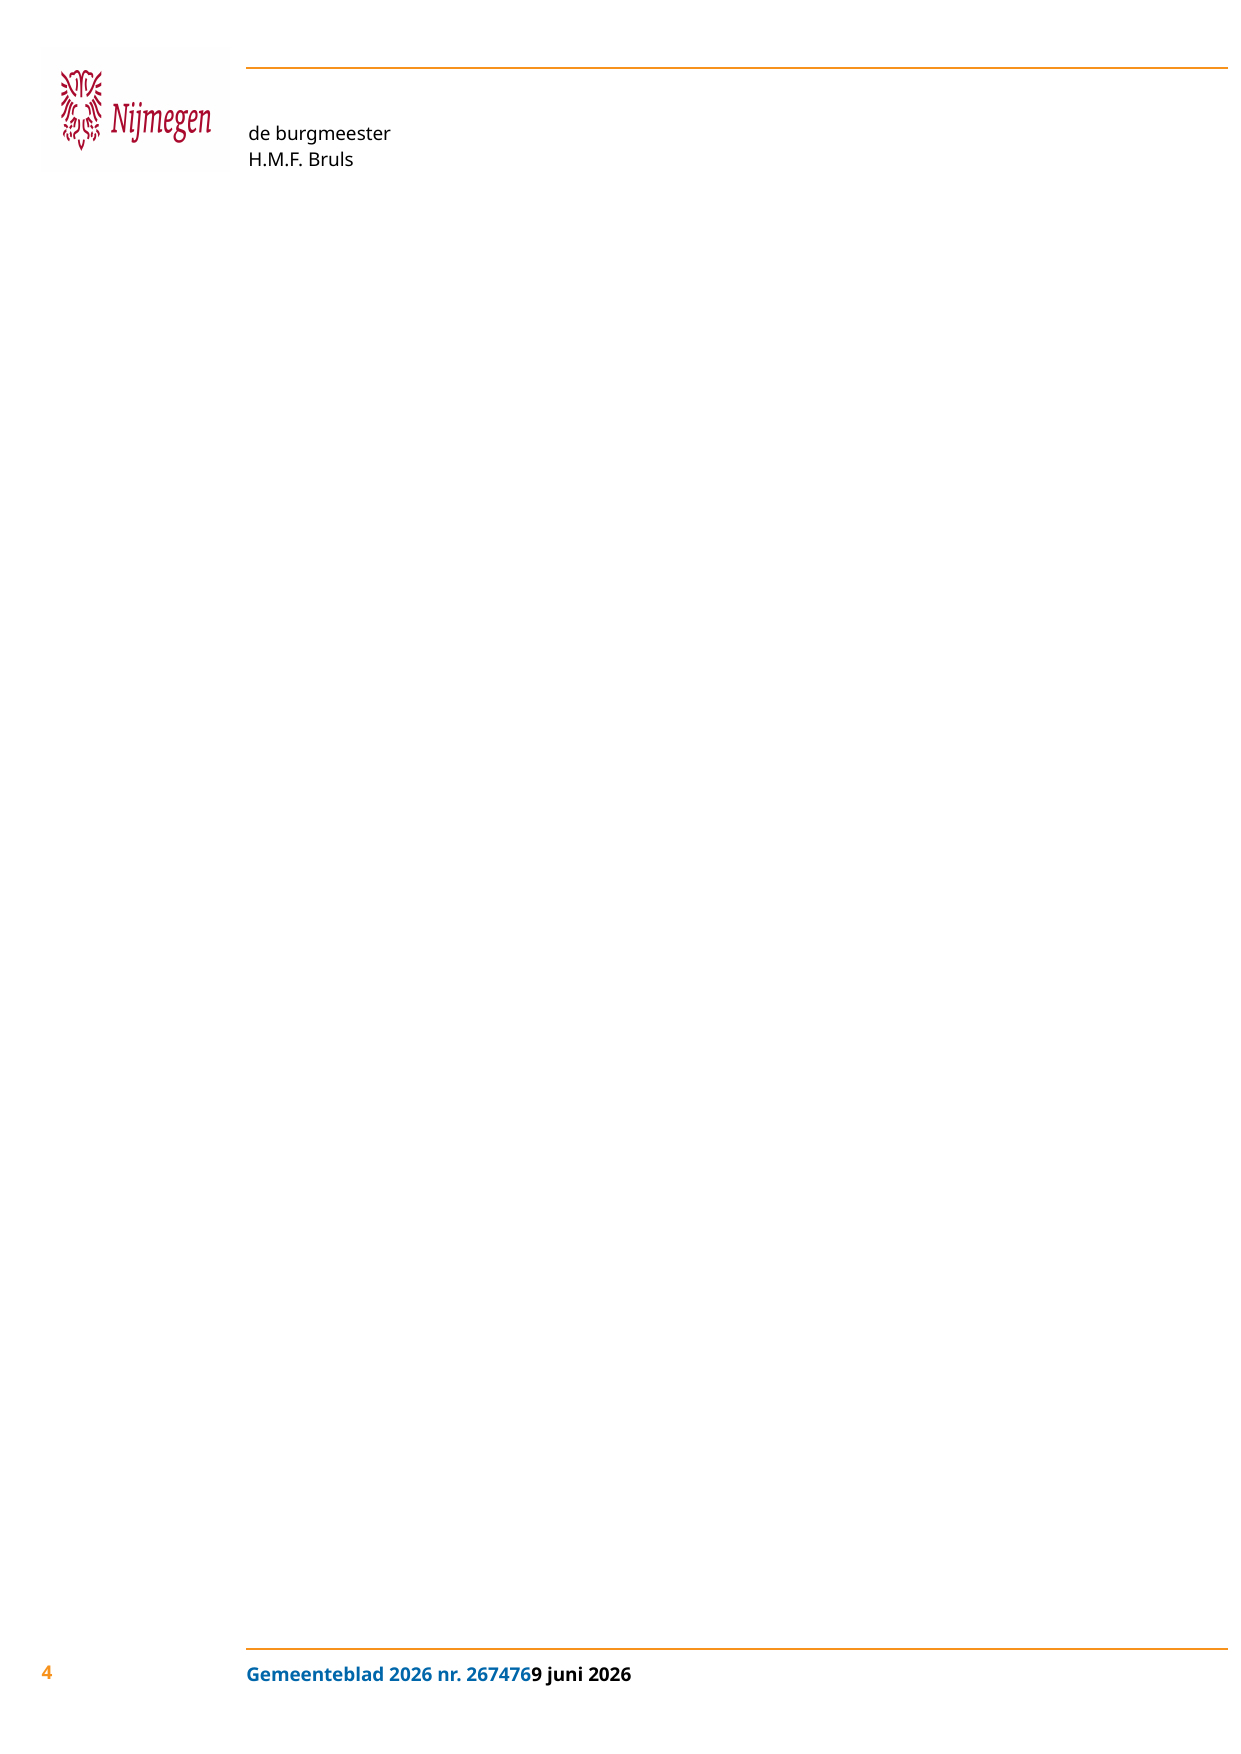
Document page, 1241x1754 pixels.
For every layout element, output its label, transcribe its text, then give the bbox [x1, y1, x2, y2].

text de burgmeester [248, 121, 1152, 146]
picture [41, 47, 231, 172]
text H.M.F. Bruls [248, 146, 1152, 172]
